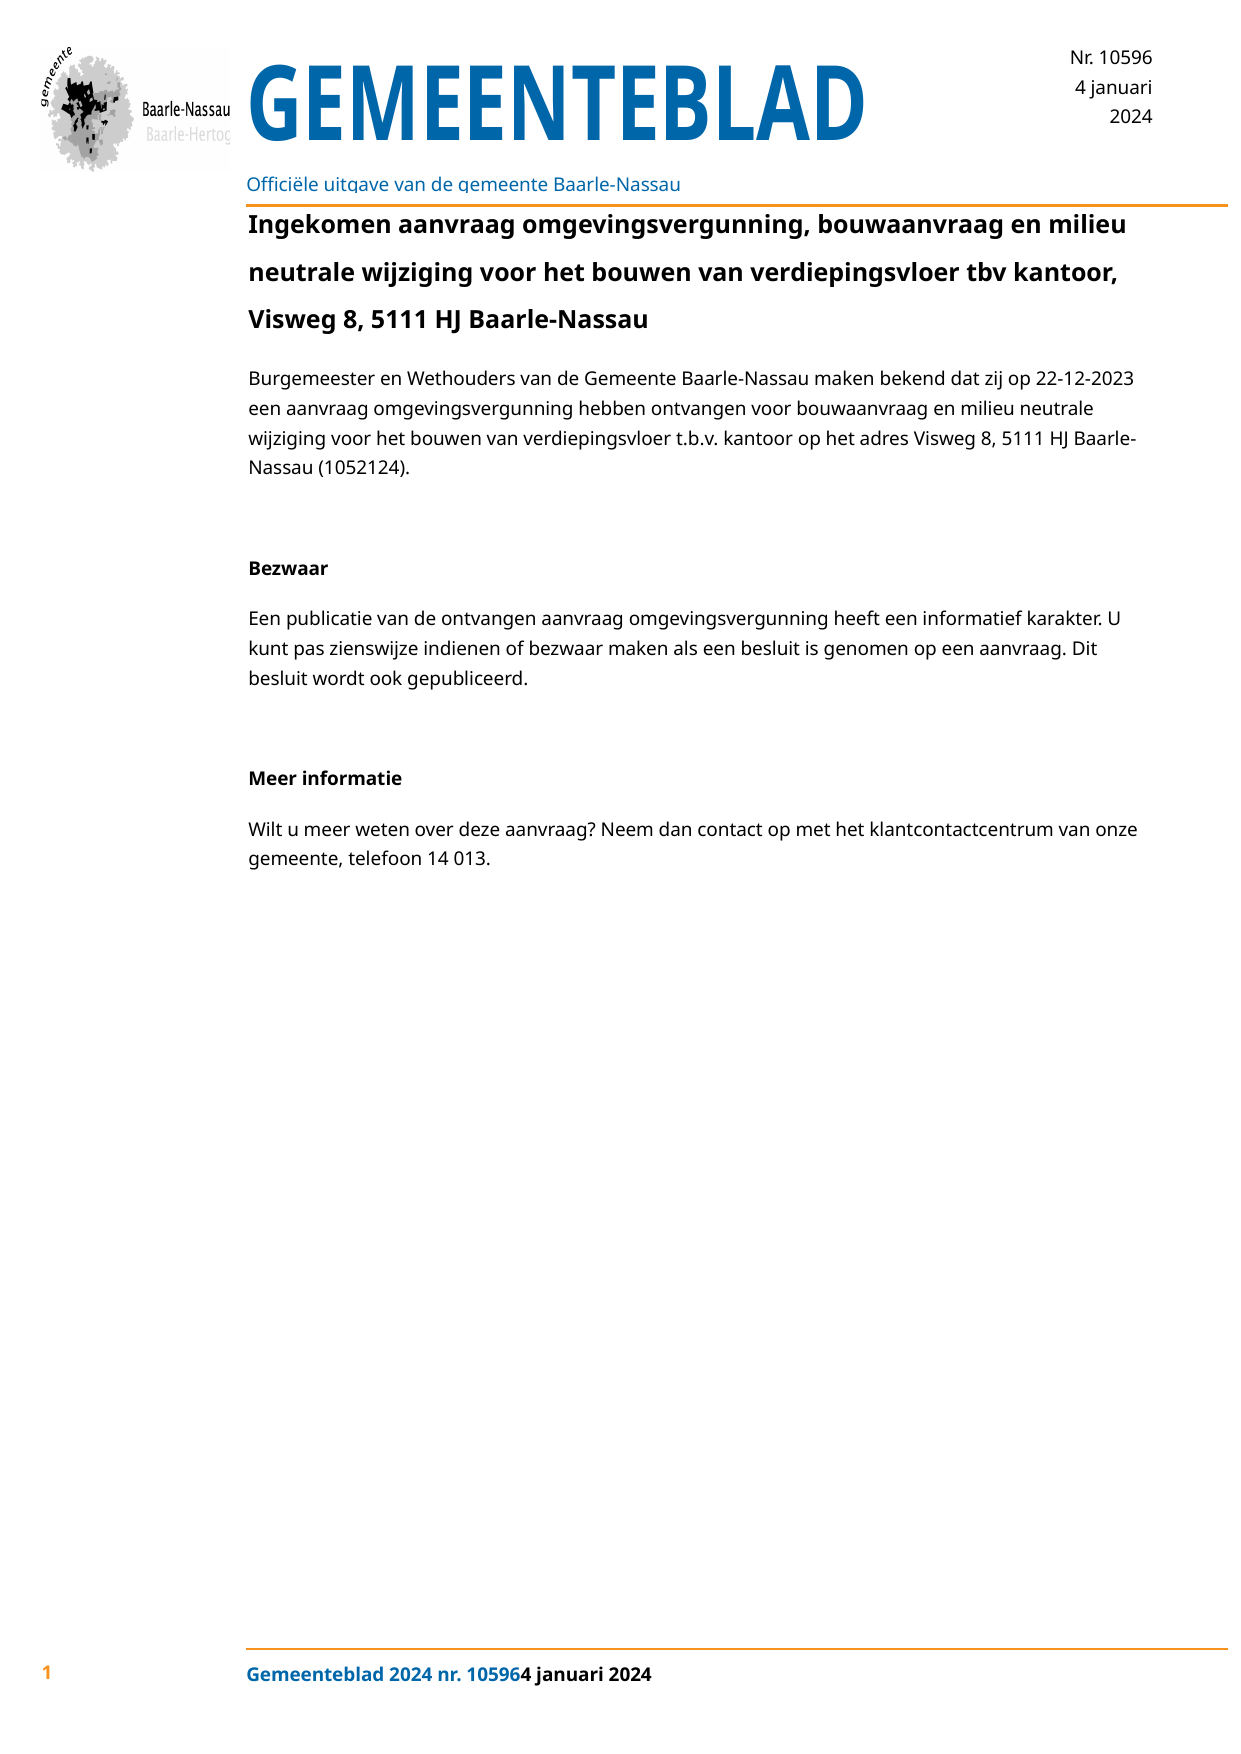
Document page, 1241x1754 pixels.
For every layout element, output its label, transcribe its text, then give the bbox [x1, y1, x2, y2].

picture [41, 47, 231, 172]
text Meer informatie [248, 766, 1152, 791]
text Bezwaar [248, 555, 1152, 581]
text Ingekomen aanvraag omgevingsvergunning, bouwaanvraag en milieu neutrale wijziging voor het bouwen van verdiepingsvloer tbv kantoor, Visweg 8, 5111 HJ Baarle-Nassau [248, 207, 1152, 336]
text Wilt u meer weten over deze aanvraag? Neem dan contact op met het klantcontactcentrum van onze gemeente, telefoon 14 013. [248, 816, 1152, 871]
text Burgemeester en Wethouders van de Gemeente Baarle-Nassau maken bekend dat zij op 22-12-2023 een aanvraag omgevingsvergunning hebben ontvangen voor bouwaanvraag en milieu neutrale wijziging voor het bouwen van verdiepingsvloer t.b.v. kantoor op het adres Visweg 8, 5111 HJ Baarle-Nassau (1052124). [248, 366, 1152, 480]
text Een publicatie van de ontvangen aanvraag omgevingsvergunning heeft een informatief karakter. U kunt pas zienswijze indienen of bezwaar maken als een besluit is genomen op een aanvraag. Dit besluit wordt ook gepubliceerd. [248, 606, 1152, 690]
